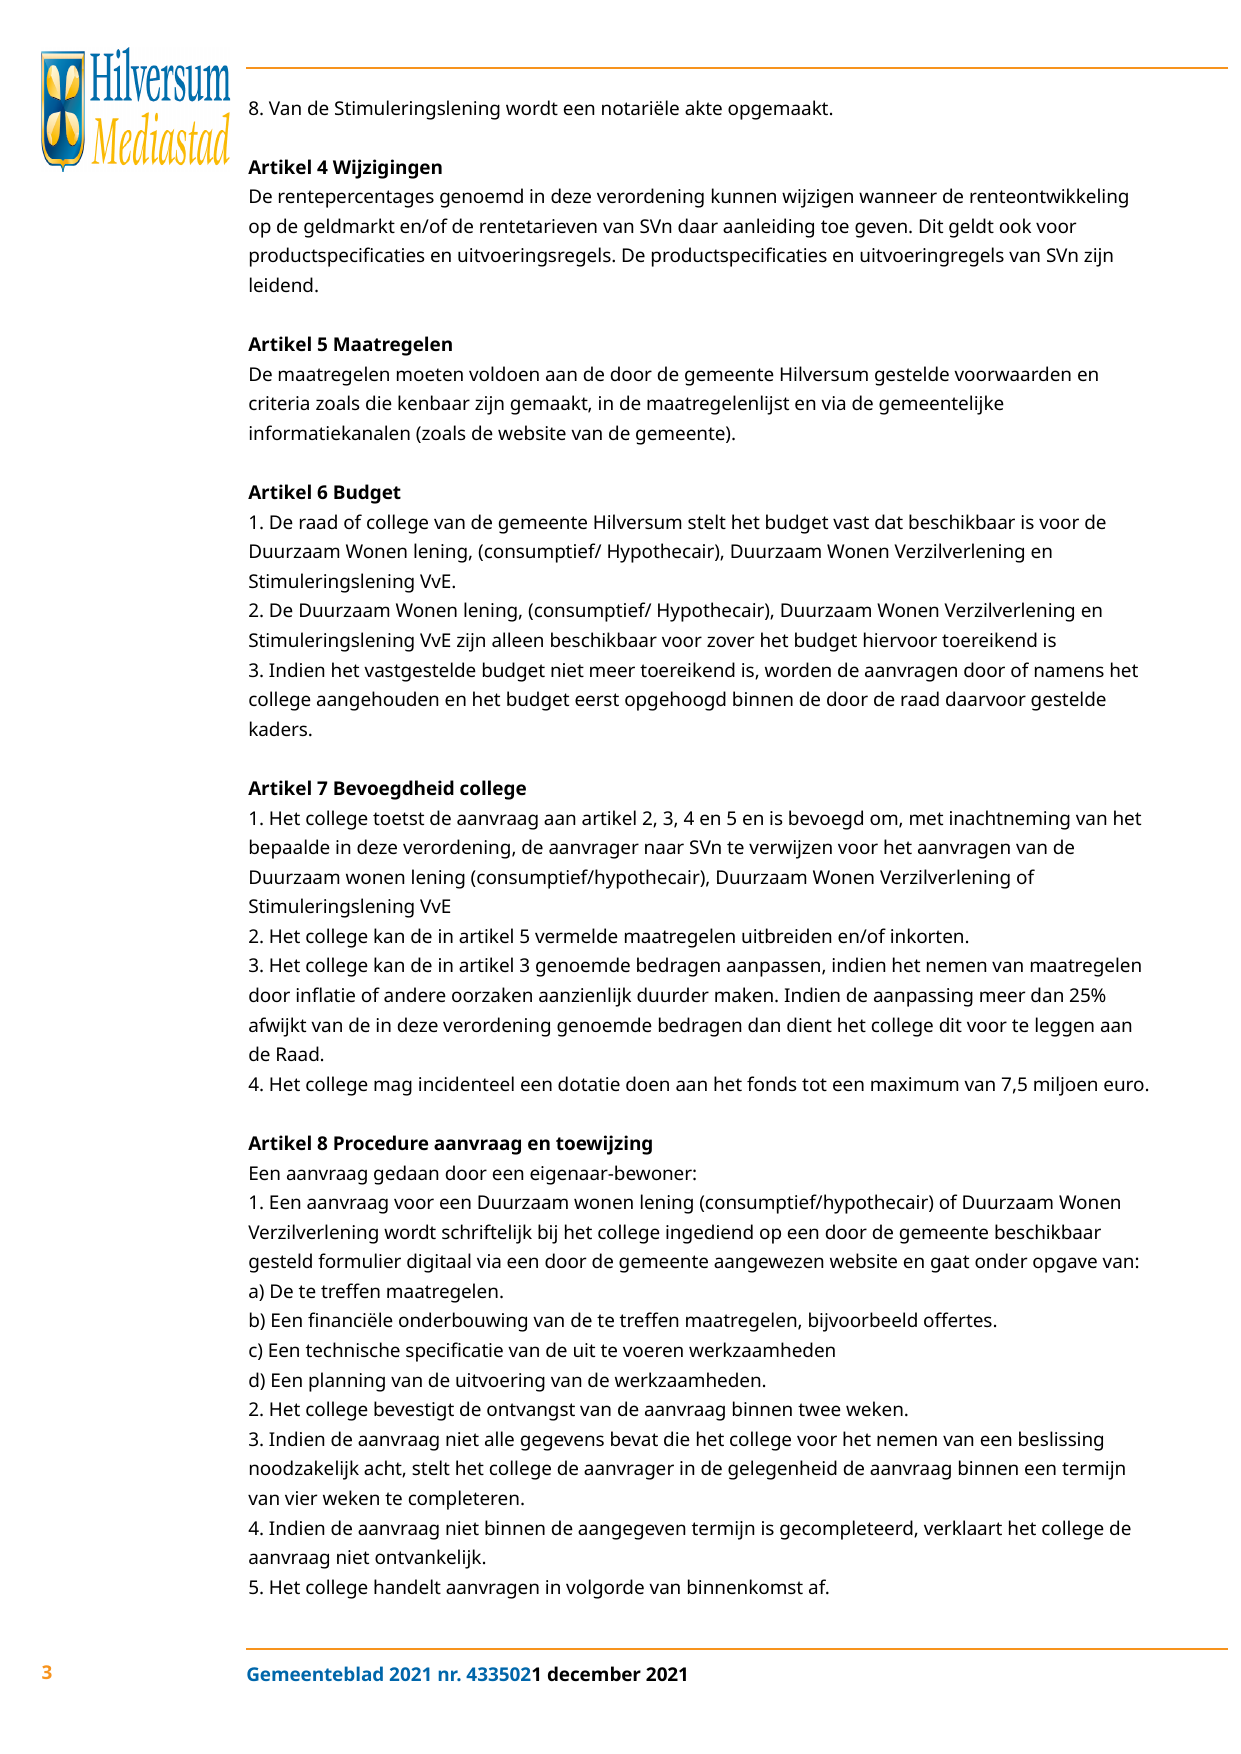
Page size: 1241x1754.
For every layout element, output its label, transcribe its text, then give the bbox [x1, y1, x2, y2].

text 2. Het college bevestigt de ontvangst van de aanvraag binnen twee weken. [248, 1396, 1152, 1422]
text 4. Indien de aanvraag niet binnen de aangegeven termijn is gecompleteerd, verklaart het college de aanvraag niet ontvankelijk. [248, 1515, 1152, 1570]
text 1. Het college toetst de aanvraag aan artikel 2, 3, 4 en 5 en is bevoegd om, met inachtneming van het bepaalde in deze verordening, de aanvrager naar SVn te verwijzen voor het aanvragen van de Duurzaam wonen lening (consumptief/hypothecair), Duurzaam Wonen Verzilverlening of Stimuleringslening VvE [248, 805, 1152, 919]
text b) Een financiële onderbouwing van de te treffen maatregelen, bijvoorbeeld offertes. [248, 1308, 1152, 1333]
text 1. Een aanvraag voor een Duurzaam wonen lening (consumptief/hypothecair) of Duurzaam Wonen Verzilverlening wordt schriftelijk bij het college ingediend op een door de gemeente beschikbaar gesteld formulier digitaal via een door de gemeente aangewezen website en gaat onder opgave van: [248, 1189, 1152, 1274]
text 4. Het college mag incidenteel een dotatie doen aan het fonds tot een maximum van 7,5 miljoen euro. [248, 1071, 1152, 1097]
text 3. Het college kan de in artikel 3 genoemde bedragen aanpassen, indien het nemen van maatregelen door inflatie of andere oorzaken aanzienlijk duurder maken. Indien de aanpassing meer dan 25% afwijkt van de in deze verordening genoemde bedragen dan dient het college dit voor te leggen aan de Raad. [248, 953, 1152, 1067]
text De maatregelen moeten voldoen aan de door de gemeente Hilversum gestelde voorwaarden en criteria zoals die kenbaar zijn gemaakt, in de maatregelenlijst en via de gemeentelijke informatiekanalen (zoals de website van de gemeente). [248, 361, 1152, 446]
text 2. Het college kan de in artikel 5 vermelde maatregelen uitbreiden en/of inkorten. [248, 923, 1152, 949]
text Artikel 4 Wijzigingen [248, 154, 1152, 180]
text d) Een planning van de uitvoering van de werkzaamheden. [248, 1367, 1152, 1393]
text 1. De raad of college van de gemeente Hilversum stelt het budget vast dat beschikbaar is voor de Duurzaam Wonen lening, (consumptief/ Hypothecair), Duurzaam Wonen Verzilverlening en Stimuleringslening VvE. [248, 509, 1152, 594]
text a) De te treffen maatregelen. [248, 1278, 1152, 1304]
text 3. Indien de aanvraag niet alle gegevens bevat die het college voor het nemen van een beslissing noodzakelijk acht, stelt het college de aanvrager in de gelegenheid de aanvraag binnen een termijn van vier weken te completeren. [248, 1426, 1152, 1511]
text 8. Van de Stimuleringslening wordt een notariële akte opgemaakt. [248, 95, 1152, 121]
text Artikel 6 Budget [248, 479, 1152, 505]
text Artikel 7 Bevoegdheid college [248, 775, 1152, 801]
text Artikel 5 Maatregelen [248, 331, 1152, 357]
text Een aanvraag gedaan door een eigenaar-bewoner: [248, 1160, 1152, 1186]
text Artikel 8 Procedure aanvraag en toewijzing [248, 1130, 1152, 1156]
text De rentepercentages genoemd in deze verordening kunnen wijzigen wanneer de renteontwikkeling op de geldmarkt en/of de rentetarieven van SVn daar aanleiding toe geven. Dit geldt ook voor productspecificaties en uitvoeringsregels. De productspecificaties en uitvoeringregels van SVn zijn leidend. [248, 183, 1152, 298]
text 3. Indien het vastgestelde budget niet meer toereikend is, worden de aanvragen door of namens het college aangehouden en het budget eerst opgehoogd binnen de door de raad daarvoor gestelde kaders. [248, 657, 1152, 742]
text 2. De Duurzaam Wonen lening, (consumptief/ Hypothecair), Duurzaam Wonen Verzilverlening en Stimuleringslening VvE zijn alleen beschikbaar voor zover het budget hiervoor toereikend is [248, 598, 1152, 653]
text c) Een technische specificatie van de uit te voeren werkzaamheden [248, 1337, 1152, 1363]
picture [41, 47, 231, 172]
text 5. Het college handelt aanvragen in volgorde van binnenkomst af. [248, 1574, 1152, 1600]
